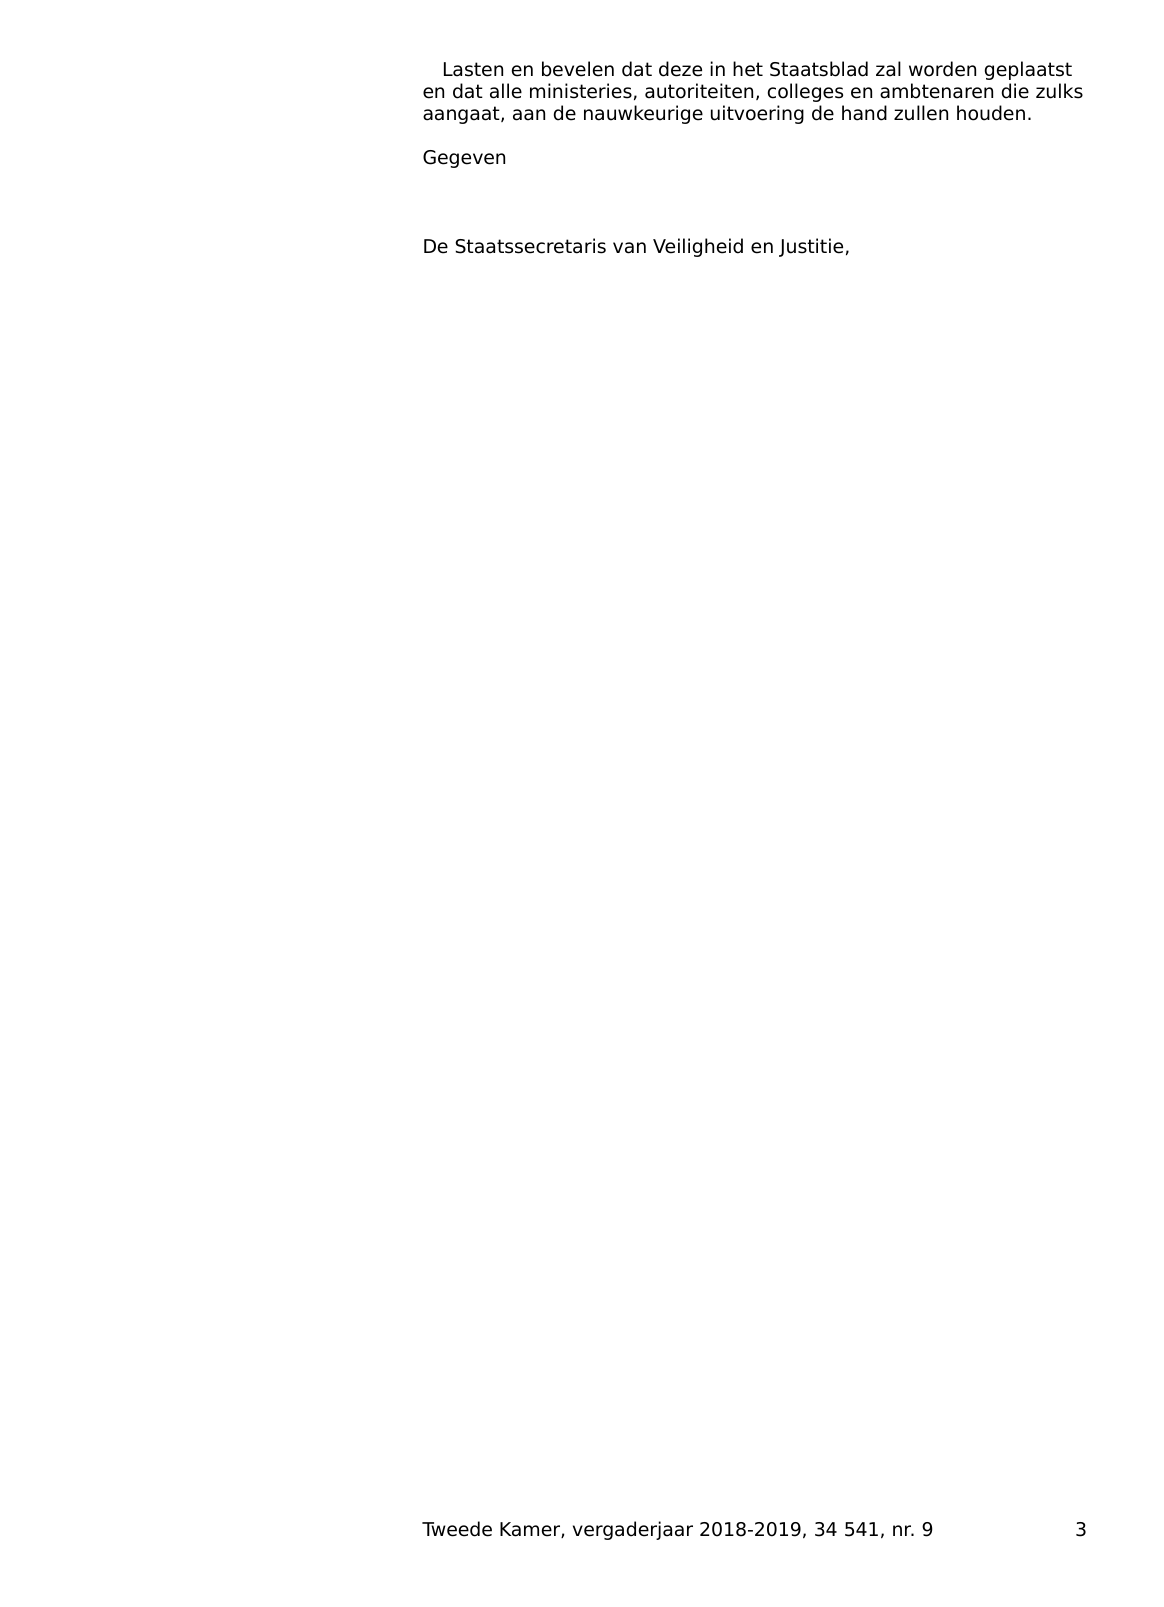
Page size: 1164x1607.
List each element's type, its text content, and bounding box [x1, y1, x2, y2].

text De Staatssecretaris van Veiligheid en Justitie, [422, 236, 1087, 258]
text Lasten en bevelen dat deze in het Staatsblad zal worden geplaatst en dat alle ministeries, autoriteiten, colleges en ambtenaren die zulks aangaat, aan de nauwkeurige uitvoering de hand zullen houden. [422, 59, 1087, 125]
text Gegeven [422, 147, 1087, 169]
